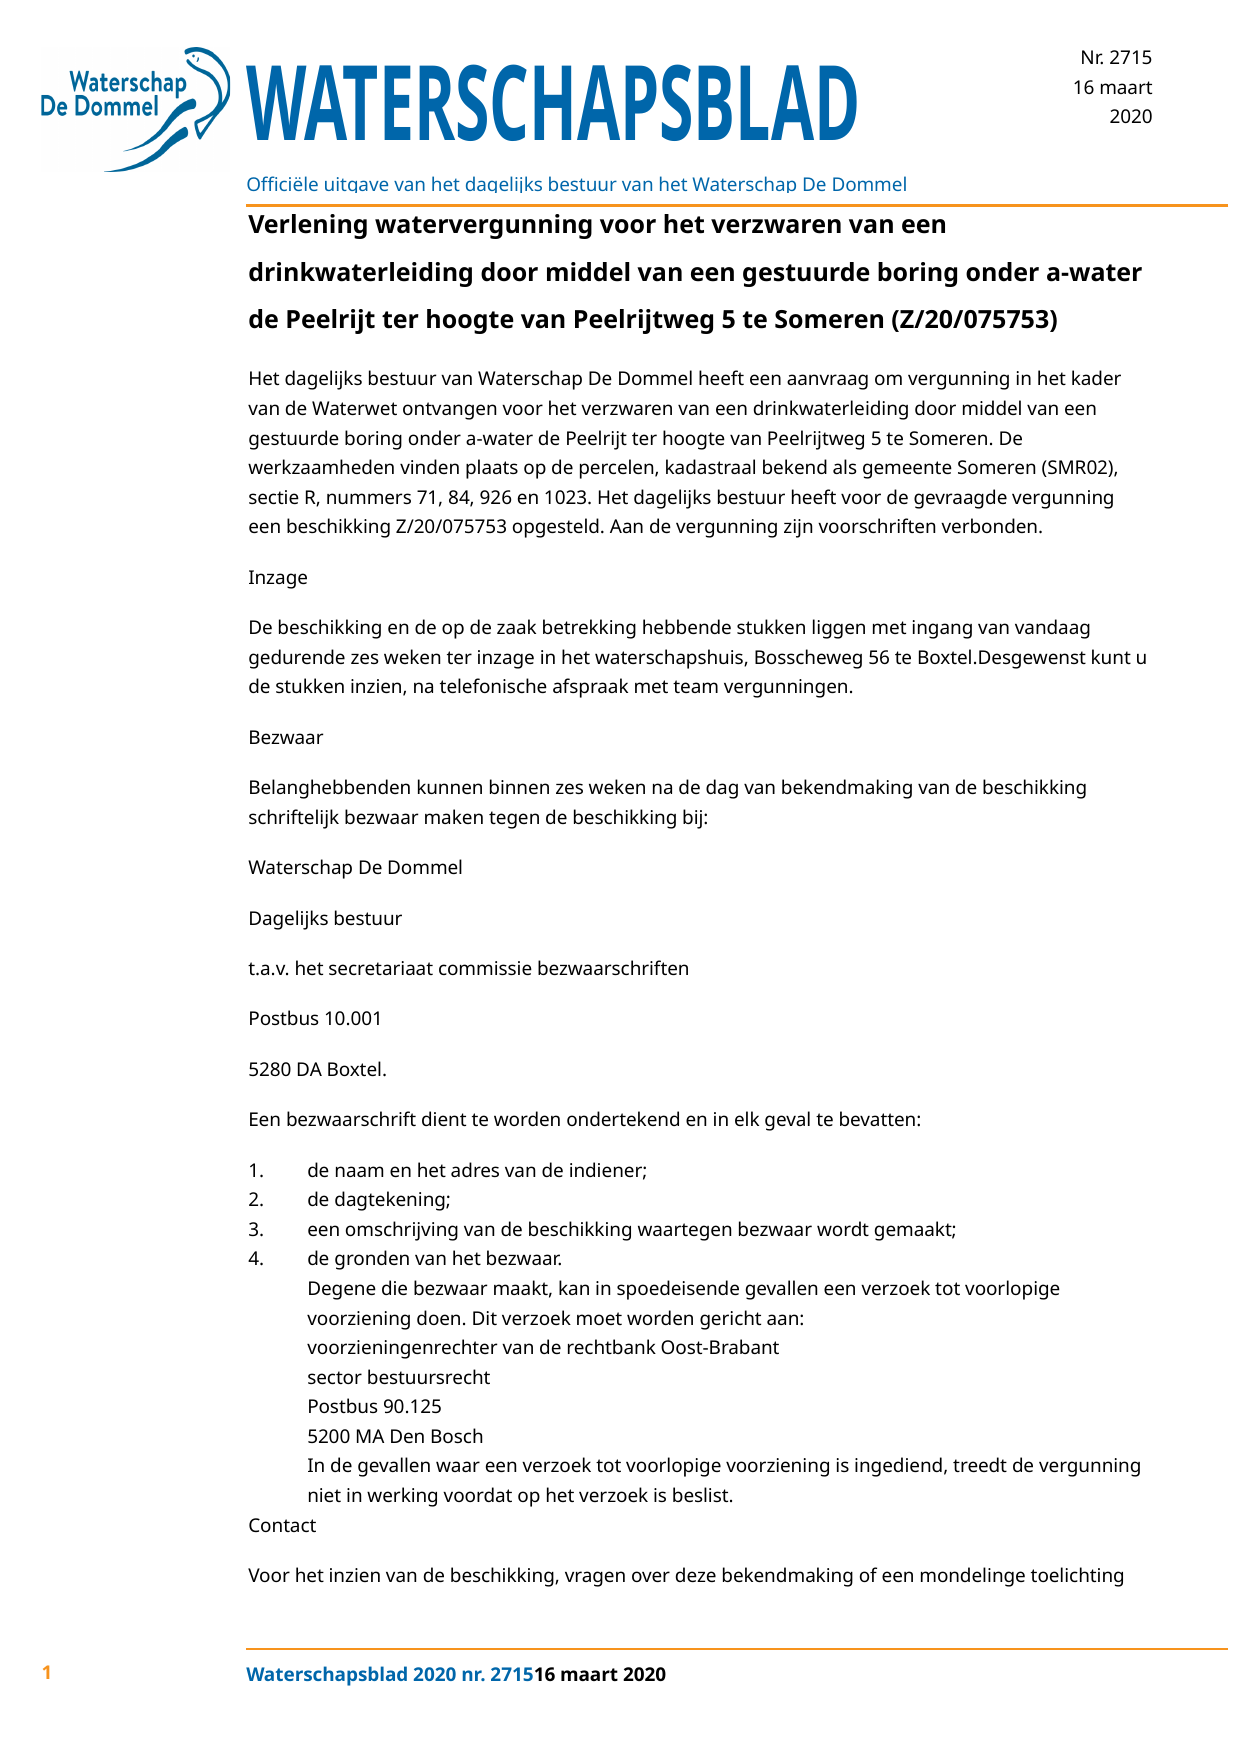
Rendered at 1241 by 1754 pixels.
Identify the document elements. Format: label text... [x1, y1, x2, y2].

list In de gevallen waar een verzoek tot voorlopige voorziening is ingediend, treedt de vergunning niet in werking voordat op het verzoek is beslist. [248, 1453, 1152, 1508]
list sector bestuursrecht [248, 1364, 1152, 1389]
text Contact [248, 1512, 1152, 1537]
list voorzieningenrechter van de rechtbank Oost-Brabant [248, 1334, 1152, 1360]
list Degene die bezwaar maakt, kan in spoedeisende gevallen een verzoek tot voorlopige voorziening doen. Dit verzoek moet worden gericht aan: [248, 1275, 1152, 1330]
list 5200 MA Den Bosch [248, 1423, 1152, 1449]
text Dagelijks bestuur [248, 905, 1152, 930]
list een omschrijving van de beschikking waartegen bezwaar wordt gemaakt; [248, 1216, 1152, 1242]
text 5280 DA Boxtel. [248, 1056, 1152, 1082]
text t.a.v. het secretariaat commissie bezwaarschriften [248, 955, 1152, 981]
picture [204, 47, 231, 76]
text Bezwaar [248, 724, 1152, 749]
list de gronden van het bezwaar. [248, 1246, 1152, 1271]
list de dagtekening; [248, 1186, 1152, 1212]
text Een bezwaarschrift dient te worden ondertekend en in elk geval te bevatten: [248, 1106, 1152, 1132]
text Verlening watervergunning voor het verzwaren van een drinkwaterleiding door middel van een gestuurde boring onder a-water de Peelrijt ter hoogte van Peelrijtweg 5 te Someren (Z/20/075753) [248, 207, 1152, 336]
text Inzage [248, 564, 1152, 589]
text Waterschap De Dommel [248, 854, 1152, 880]
text De beschikking en de op de zaak betrekking hebbende stukken liggen met ingang van vandaag gedurende zes weken ter inzage in het waterschapshuis, Bosscheweg 56 te Boxtel.Desgewenst kunt u de stukken inzien, na telefonische afspraak met team vergunningen. [248, 614, 1152, 699]
picture [198, 118, 210, 131]
text Belanghebbenden kunnen binnen zes weken na de dag van bekendmaking van de beschikking schriftelijk bezwaar maken tegen de beschikking bij: [248, 774, 1152, 829]
text Postbus 10.001 [248, 1006, 1152, 1031]
list de naam en het adres van de indiener; [248, 1157, 1152, 1182]
picture [45, 99, 51, 111]
list Postbus 90.125 [248, 1393, 1152, 1419]
text Voor het inzien van de beschikking, vragen over deze bekendmaking of een mondelinge toelichting [248, 1562, 1152, 1588]
text Het dagelijks bestuur van Waterschap De Dommel heeft een aanvraag om vergunning in het kader van de Waterwet ontvangen voor het verzwaren van een drinkwaterleiding door middel van een gestuurde boring onder a-water de Peelrijt ter hoogte van Peelrijtweg 5 te Someren. De werkzaamheden vinden plaats op de percelen, kadastraal bekend als gemeente Someren (SMR02), sectie R, nummers 71, 84, 926 en 1023. Het dagelijks bestuur heeft voor de gevraagde vergunning een beschikking Z/20/075753 opgesteld. Aan de vergunning zijn voorschriften verbonden. [248, 366, 1152, 539]
picture [41, 47, 231, 172]
